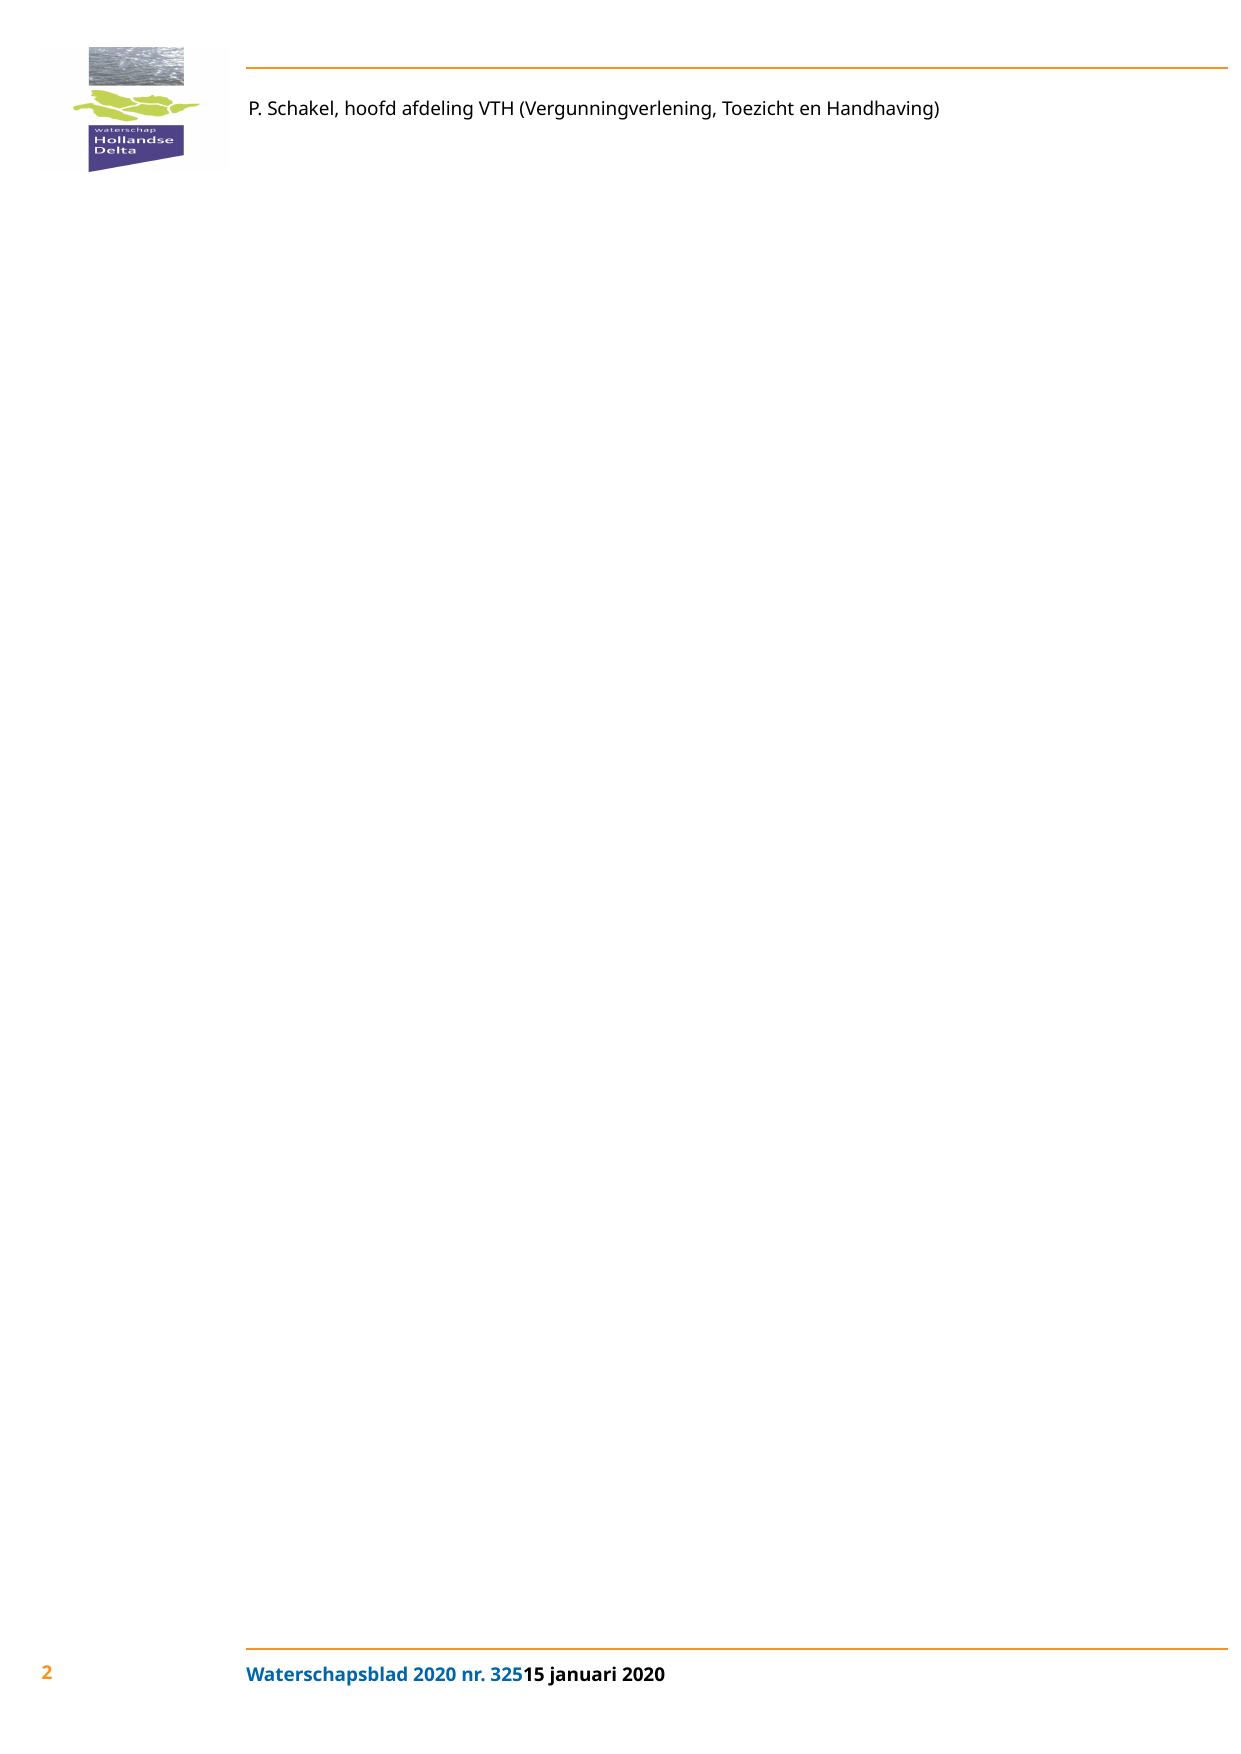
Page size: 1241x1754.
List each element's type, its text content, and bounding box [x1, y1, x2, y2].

picture [41, 47, 231, 172]
text P. Schakel, hoofd afdeling VTH (Vergunningverlening, Toezicht en Handhaving) [248, 95, 1152, 121]
